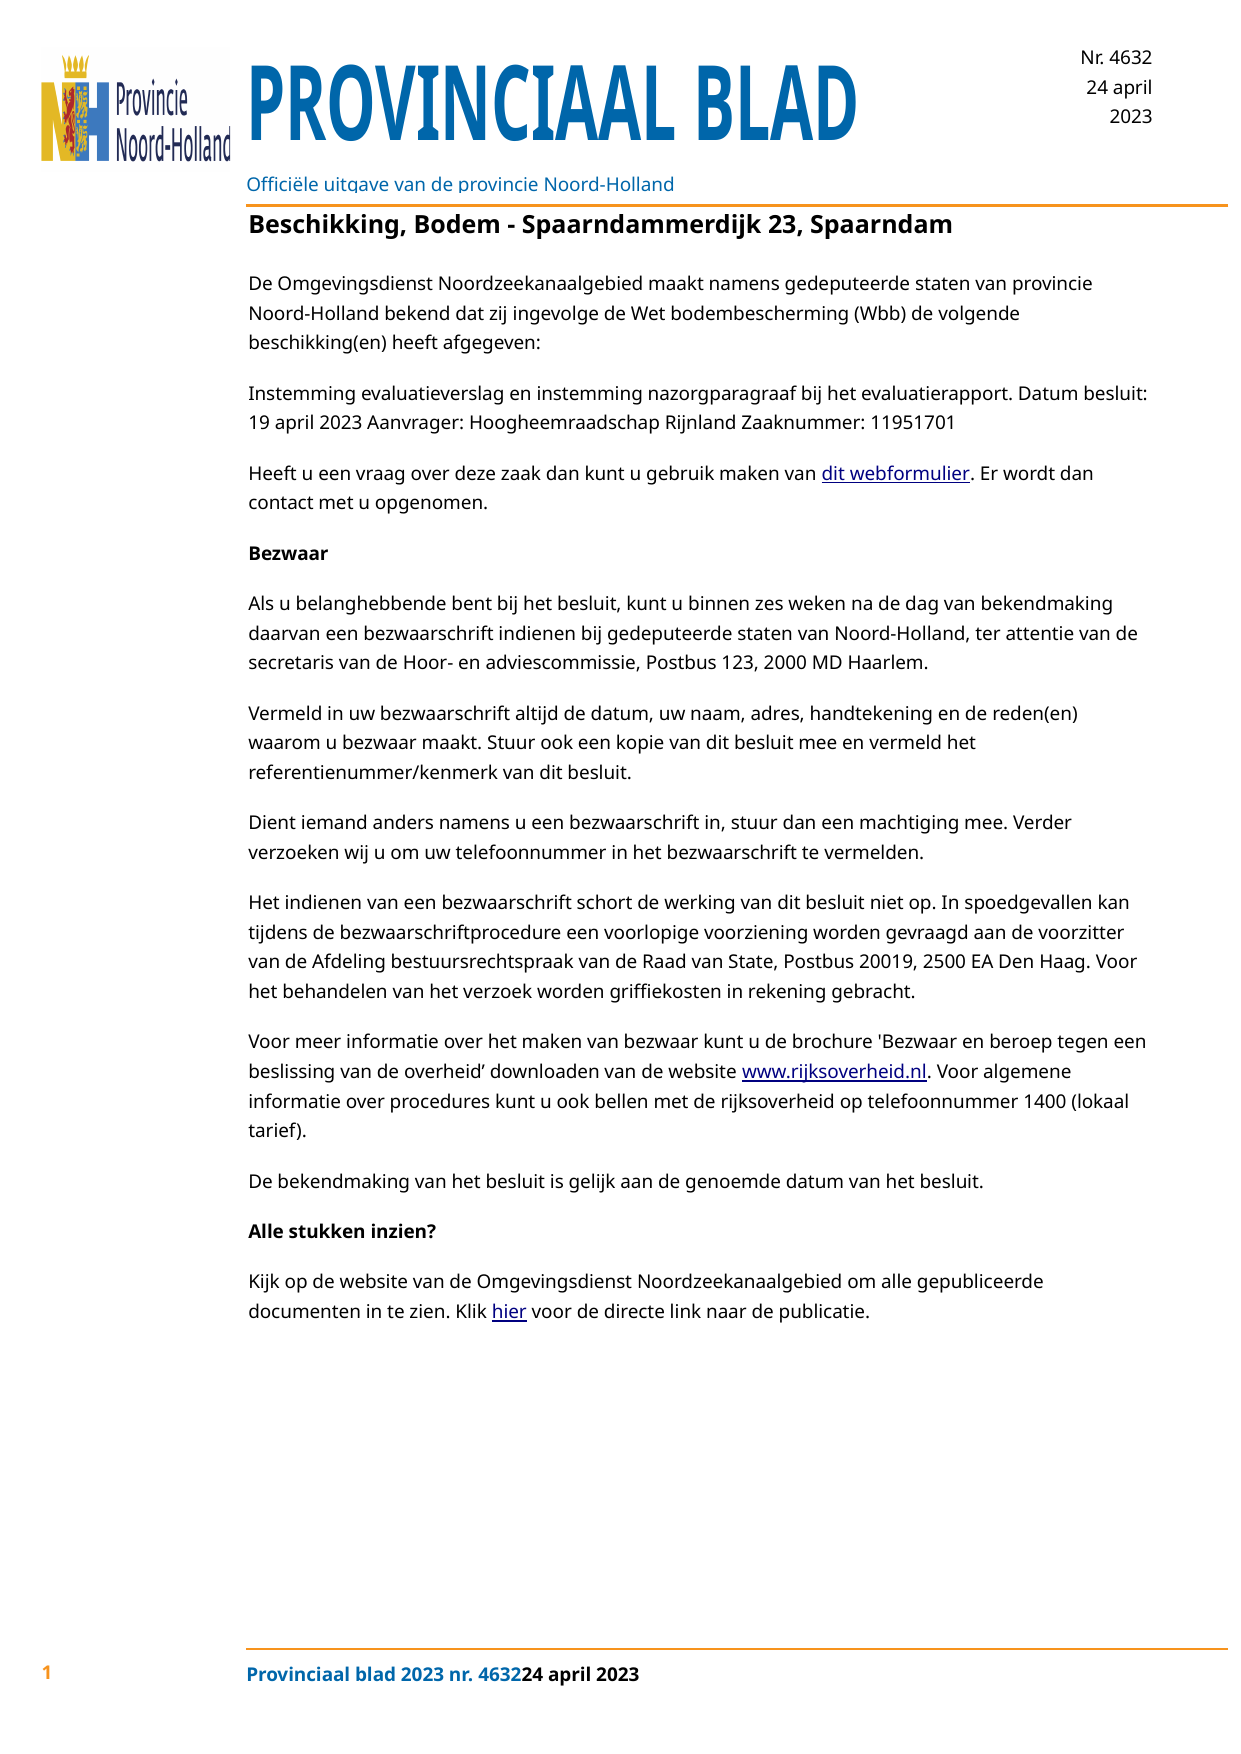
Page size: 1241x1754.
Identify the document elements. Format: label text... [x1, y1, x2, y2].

text De Omgevingsdienst Noordzeekanaalgebied maakt namens gedeputeerde staten van provincie Noord-Holland bekend dat zij ingevolge de Wet bodembescherming (Wbb) de volgende beschikking(en) heeft afgegeven: [248, 270, 1152, 355]
text Beschikking, Bodem - Spaarndammerdijk 23, Spaarndam [248, 207, 1152, 241]
text Als u belanghebbende bent bij het besluit, kunt u binnen zes weken na de dag van bekendmaking daarvan een bezwaarschrift indienen bij gedeputeerde staten van Noord-Holland, ter attentie van de secretaris van de Hoor- en adviescommissie, Postbus 123, 2000 MD Haarlem. [248, 590, 1152, 675]
picture [41, 47, 231, 172]
text Instemming evaluatieverslag en instemming nazorgparagraaf bij het evaluatierapport. Datum besluit: 19 april 2023 Aanvrager: Hoogheemraadschap Rijnland Zaaknummer: 11951701 [248, 380, 1152, 435]
text Kijk op de website van de Omgevingsdienst Noordzeekanaalgebied om alle gepubliceerde documenten in te zien. Klik hier voor de directe link naar de publicatie. [248, 1269, 1152, 1324]
text Vermeld in uw bezwaarschrift altijd de datum, uw naam, adres, handtekening en de reden(en) waarom u bezwaar maakt. Stuur ook een kopie van dit besluit mee en vermeld het referentienummer/kenmerk van dit besluit. [248, 700, 1152, 785]
text Dient iemand anders namens u een bezwaarschrift in, stuur dan een machtiging mee. Verder verzoeken wij u om uw telefoonnummer in het bezwaarschrift te vermelden. [248, 809, 1152, 865]
text Heeft u een vraag over deze zaak dan kunt u gebruik maken van dit webformulier. Er wordt dan contact met u opgenomen. [248, 460, 1152, 515]
text Voor meer informatie over het maken van bezwaar kunt u de brochure 'Bezwaar en beroep tegen een beslissing van de overheid’ downloaden van de website www.rijksoverheid.nl. Voor algemene informatie over procedures kunt u ook bellen met de rijksoverheid op telefoonnummer 1400 (lokaal tarief). [248, 1029, 1152, 1143]
text De bekendmaking van het besluit is gelijk aan de genoemde datum van het besluit. [248, 1168, 1152, 1193]
text Alle stukken inzien? [248, 1218, 1152, 1244]
text Het indienen van een bezwaarschrift schort de werking van dit besluit niet op. In spoedgevallen kan tijdens de bezwaarschriftprocedure een voorlopige voorziening worden gevraagd aan de voorzitter van de Afdeling bestuursrechtspraak van de Raad van State, Postbus 20019, 2500 EA Den Haag. Voor het behandelen van het verzoek worden griffiekosten in rekening gebracht. [248, 889, 1152, 1004]
text Bezwaar [248, 540, 1152, 566]
